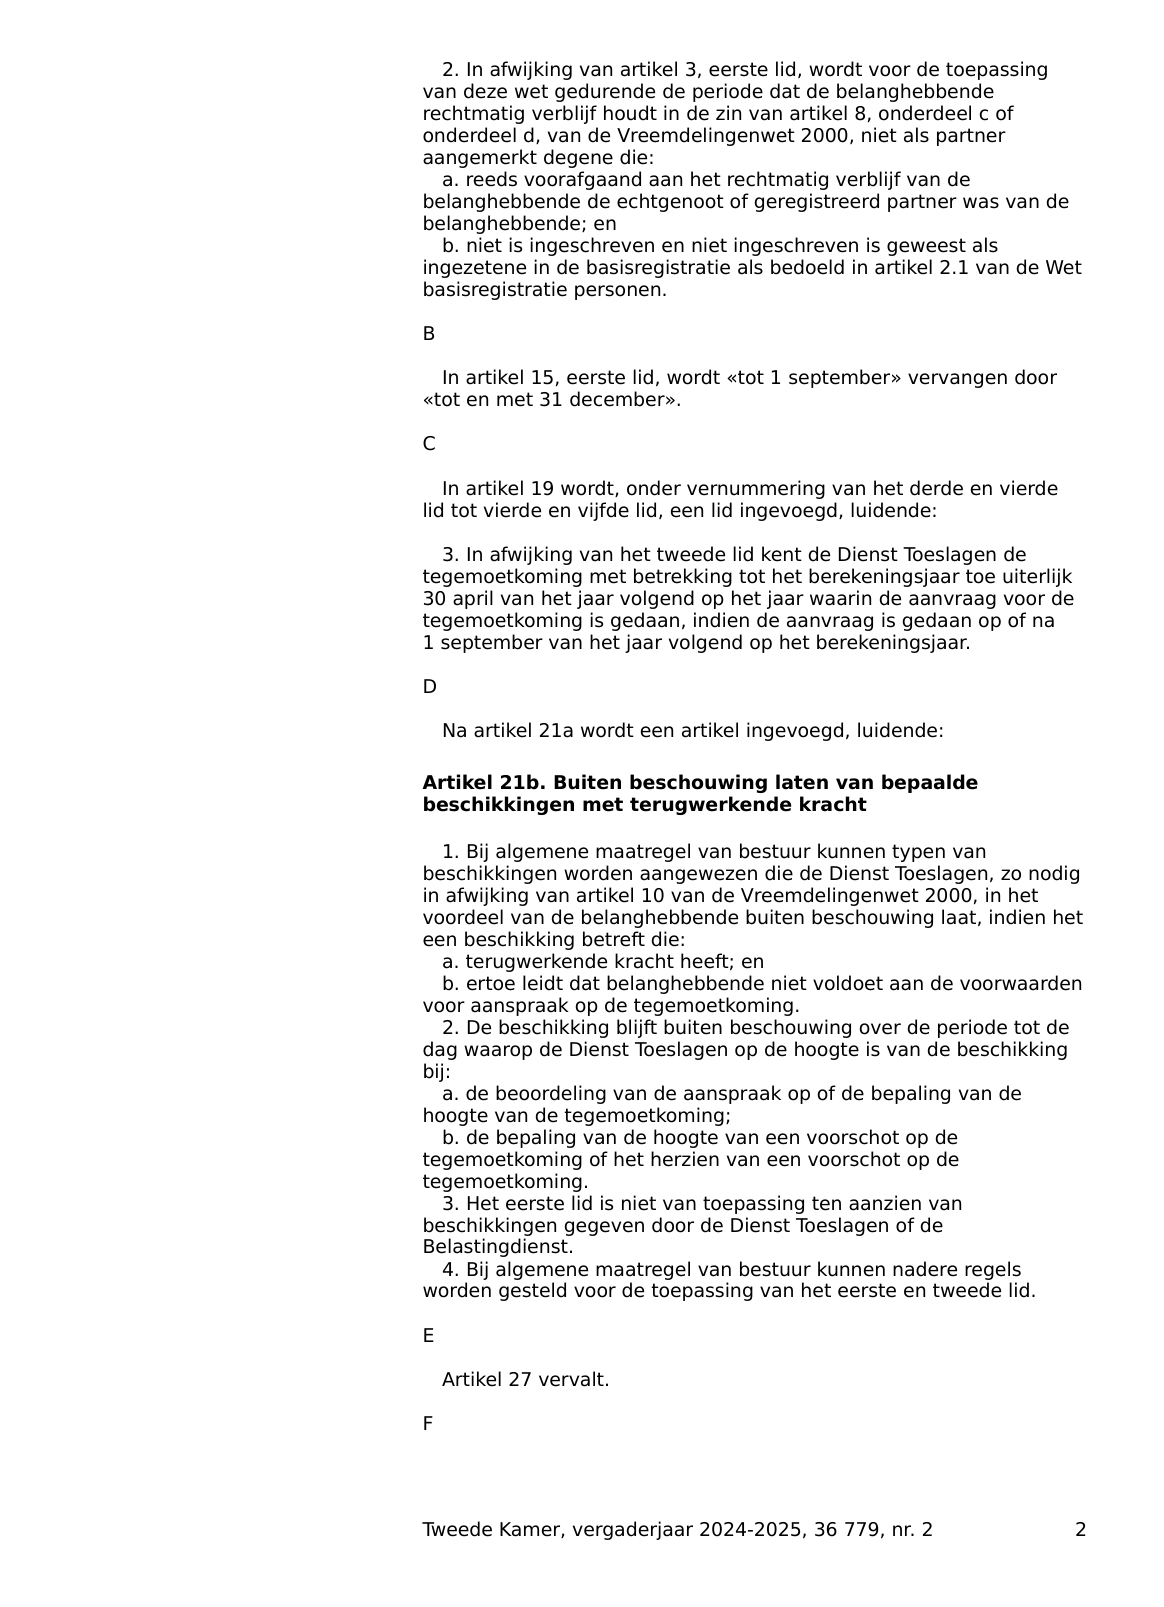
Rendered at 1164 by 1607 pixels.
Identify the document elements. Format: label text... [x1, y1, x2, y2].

text 2. De beschikking blijft buiten beschouwing over de periode tot de dag waarop de Dienst Toeslagen op de hoogte is van de beschikking bij: [422, 1017, 1087, 1083]
text 1. Bij algemene maatregel van bestuur kunnen typen van beschikkingen worden aangewezen die de Dienst Toeslagen, zo nodig in afwijking van artikel 10 van de Vreemdelingenwet 2000, in het voordeel van de belanghebbende buiten beschouwing laat, indien het een beschikking betreft die: [422, 841, 1087, 951]
text 2. In afwijking van artikel 3, eerste lid, wordt voor de toepassing van deze wet gedurende de periode dat de belanghebbende rechtmatig verblijf houdt in de zin van artikel 8, onderdeel c of onderdeel d, van de Vreemdelingenwet 2000, niet als partner aangemerkt degene die: [422, 59, 1087, 169]
text E [422, 1324, 1087, 1347]
text C [422, 433, 1087, 455]
text 3. Het eerste lid is niet van toepassing ten aanzien van beschikkingen gegeven door de Dienst Toeslagen of de Belastingdienst. [422, 1192, 1087, 1258]
text a. reeds voorafgaand aan het rechtmatig verblijf van de belanghebbende de echtgenoot of geregistreerd partner was van de belanghebbende; en [422, 169, 1087, 235]
text 4. Bij algemene maatregel van bestuur kunnen nadere regels worden gesteld voor de toepassing van het eerste en tweede lid. [422, 1258, 1087, 1302]
text b. de bepaling van de hoogte van een voorschot op de tegemoetkoming of het herzien van een voorschot op de tegemoetkoming. [422, 1127, 1087, 1192]
text F [422, 1413, 1087, 1435]
text 3. In afwijking van het tweede lid kent de Dienst Toeslagen de tegemoetkoming met betrekking tot het berekeningsjaar toe uiterlijk 30 april van het jaar volgend op het jaar waarin de aanvraag voor de tegemoetkoming is gedaan, indien de aanvraag is gedaan op of na 1 september van het jaar volgend op het berekeningsjaar. [422, 544, 1087, 653]
subtitle Artikel 21b. Buiten beschouwing laten van bepaalde beschikkingen met terugwerkende kracht [422, 772, 1087, 816]
text In artikel 19 wordt, onder vernummering van het derde en vierde lid tot vierde en vijfde lid, een lid ingevoegd, luidende: [422, 477, 1087, 521]
text a. terugwerkende kracht heeft; en [422, 951, 1087, 973]
text b. ertoe leidt dat belanghebbende niet voldoet aan de voorwaarden voor aanspraak op de tegemoetkoming. [422, 973, 1087, 1017]
text b. niet is ingeschreven en niet ingeschreven is geweest als ingezetene in de basisregistratie als bedoeld in artikel 2.1 van de Wet basisregistratie personen. [422, 235, 1087, 301]
text B [422, 323, 1087, 345]
text Artikel 27 vervalt. [422, 1369, 1087, 1391]
text a. de beoordeling van de aanspraak op of de bepaling van de hoogte van de tegemoetkoming; [422, 1083, 1087, 1127]
text Na artikel 21a wordt een artikel ingevoegd, luidende: [422, 720, 1087, 742]
text D [422, 676, 1087, 698]
text In artikel 15, eerste lid, wordt «tot 1 september» vervangen door «tot en met 31 december». [422, 367, 1087, 411]
